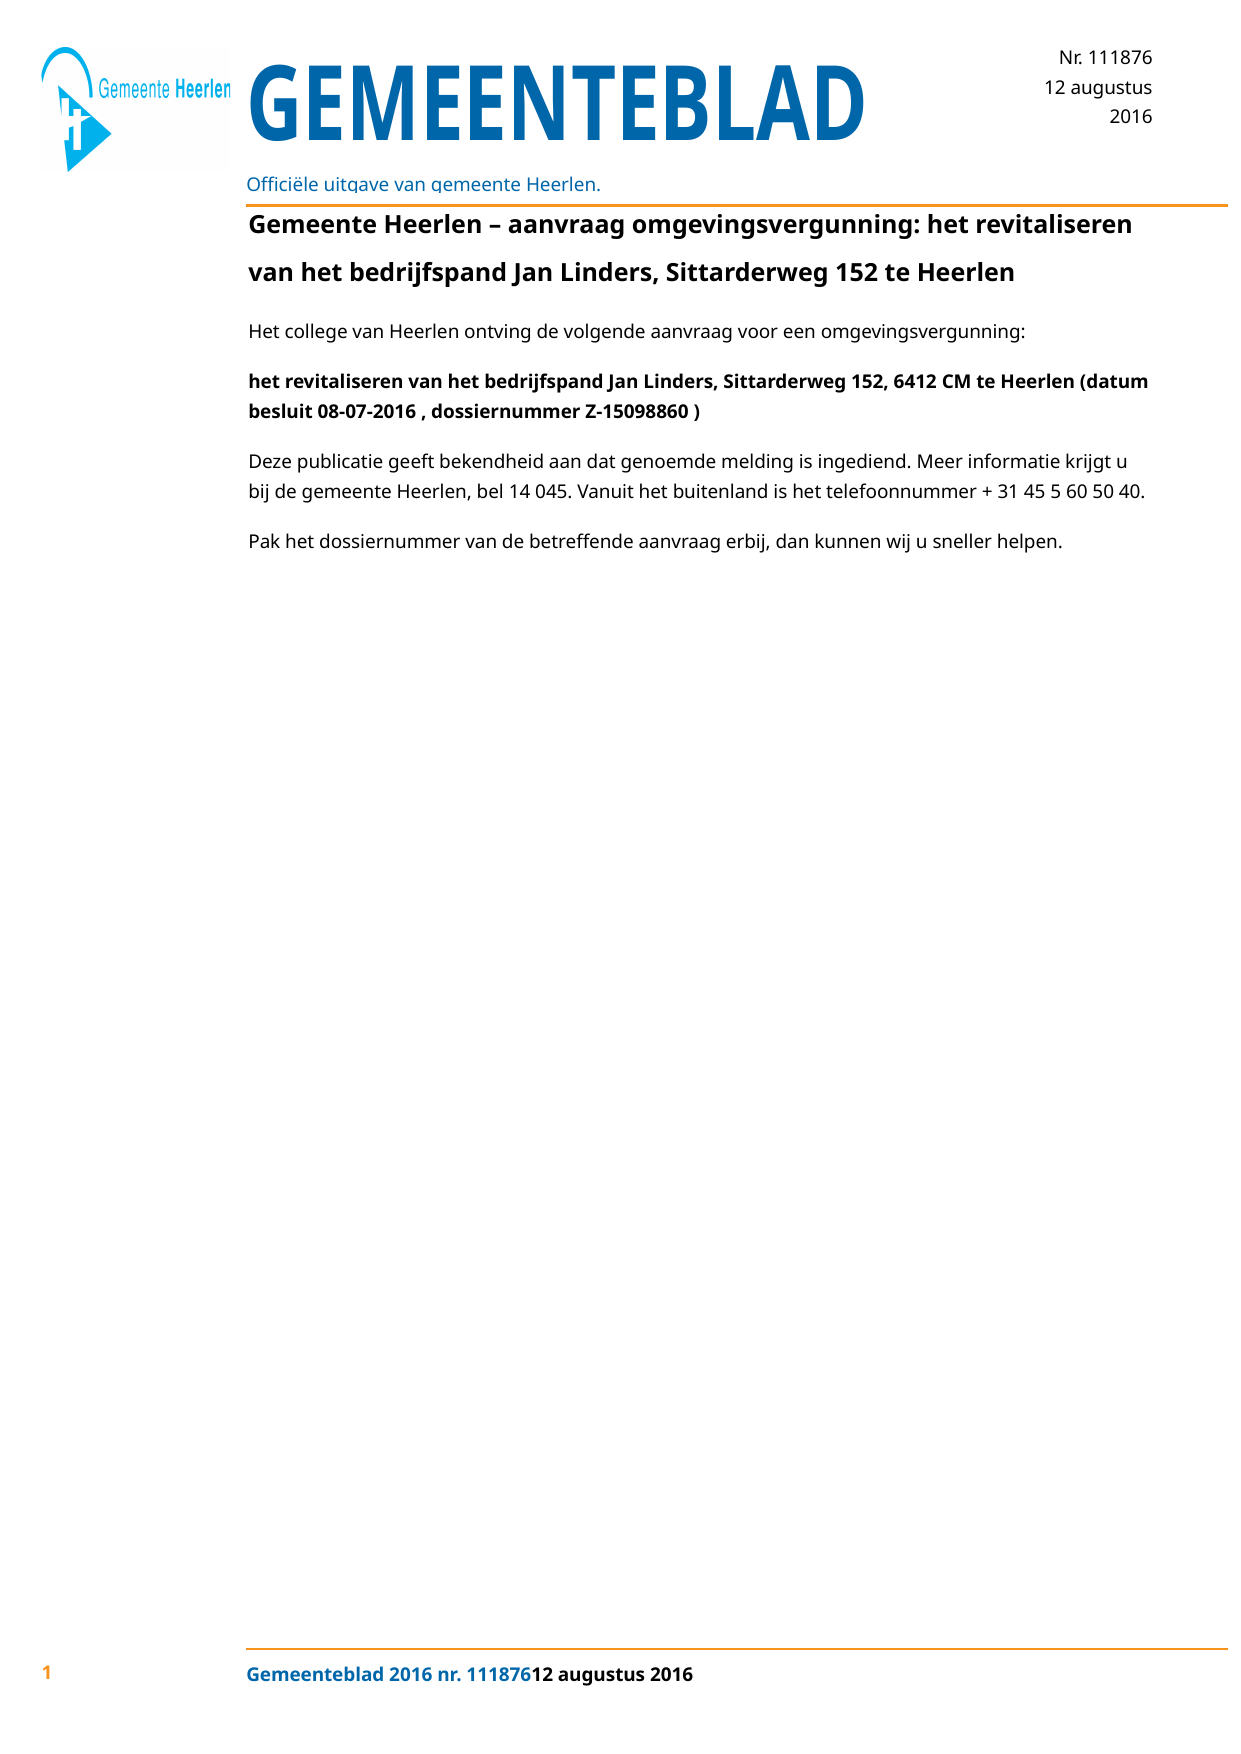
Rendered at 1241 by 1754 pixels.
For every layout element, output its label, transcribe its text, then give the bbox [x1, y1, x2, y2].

text Het college van Heerlen ontving de volgende aanvraag voor een omgevingsvergunning: [248, 318, 1152, 344]
text het revitaliseren van het bedrijfspand Jan Linders, Sittarderweg 152, 6412 CM te Heerlen (datum besluit 08-07-2016 , dossiernummer Z-15098860 ) [248, 368, 1152, 424]
picture [41, 47, 58, 70]
picture [41, 47, 231, 172]
text Deze publicatie geeft bekendheid aan dat genoemde melding is ingediend. Meer informatie krijgt u bij de gemeente Heerlen, bel 14 045. Vanuit het buitenland is het telefoonnummer + 31 45 5 60 50 40. [248, 448, 1152, 504]
text Gemeente Heerlen – aanvraag omgevingsvergunning: het revitaliseren van het bedrijfspand Jan Linders, Sittarderweg 152 te Heerlen [248, 207, 1152, 288]
text Pak het dossiernummer van de betreffende aanvraag erbij, dan kunnen wij u sneller helpen. [248, 528, 1152, 554]
